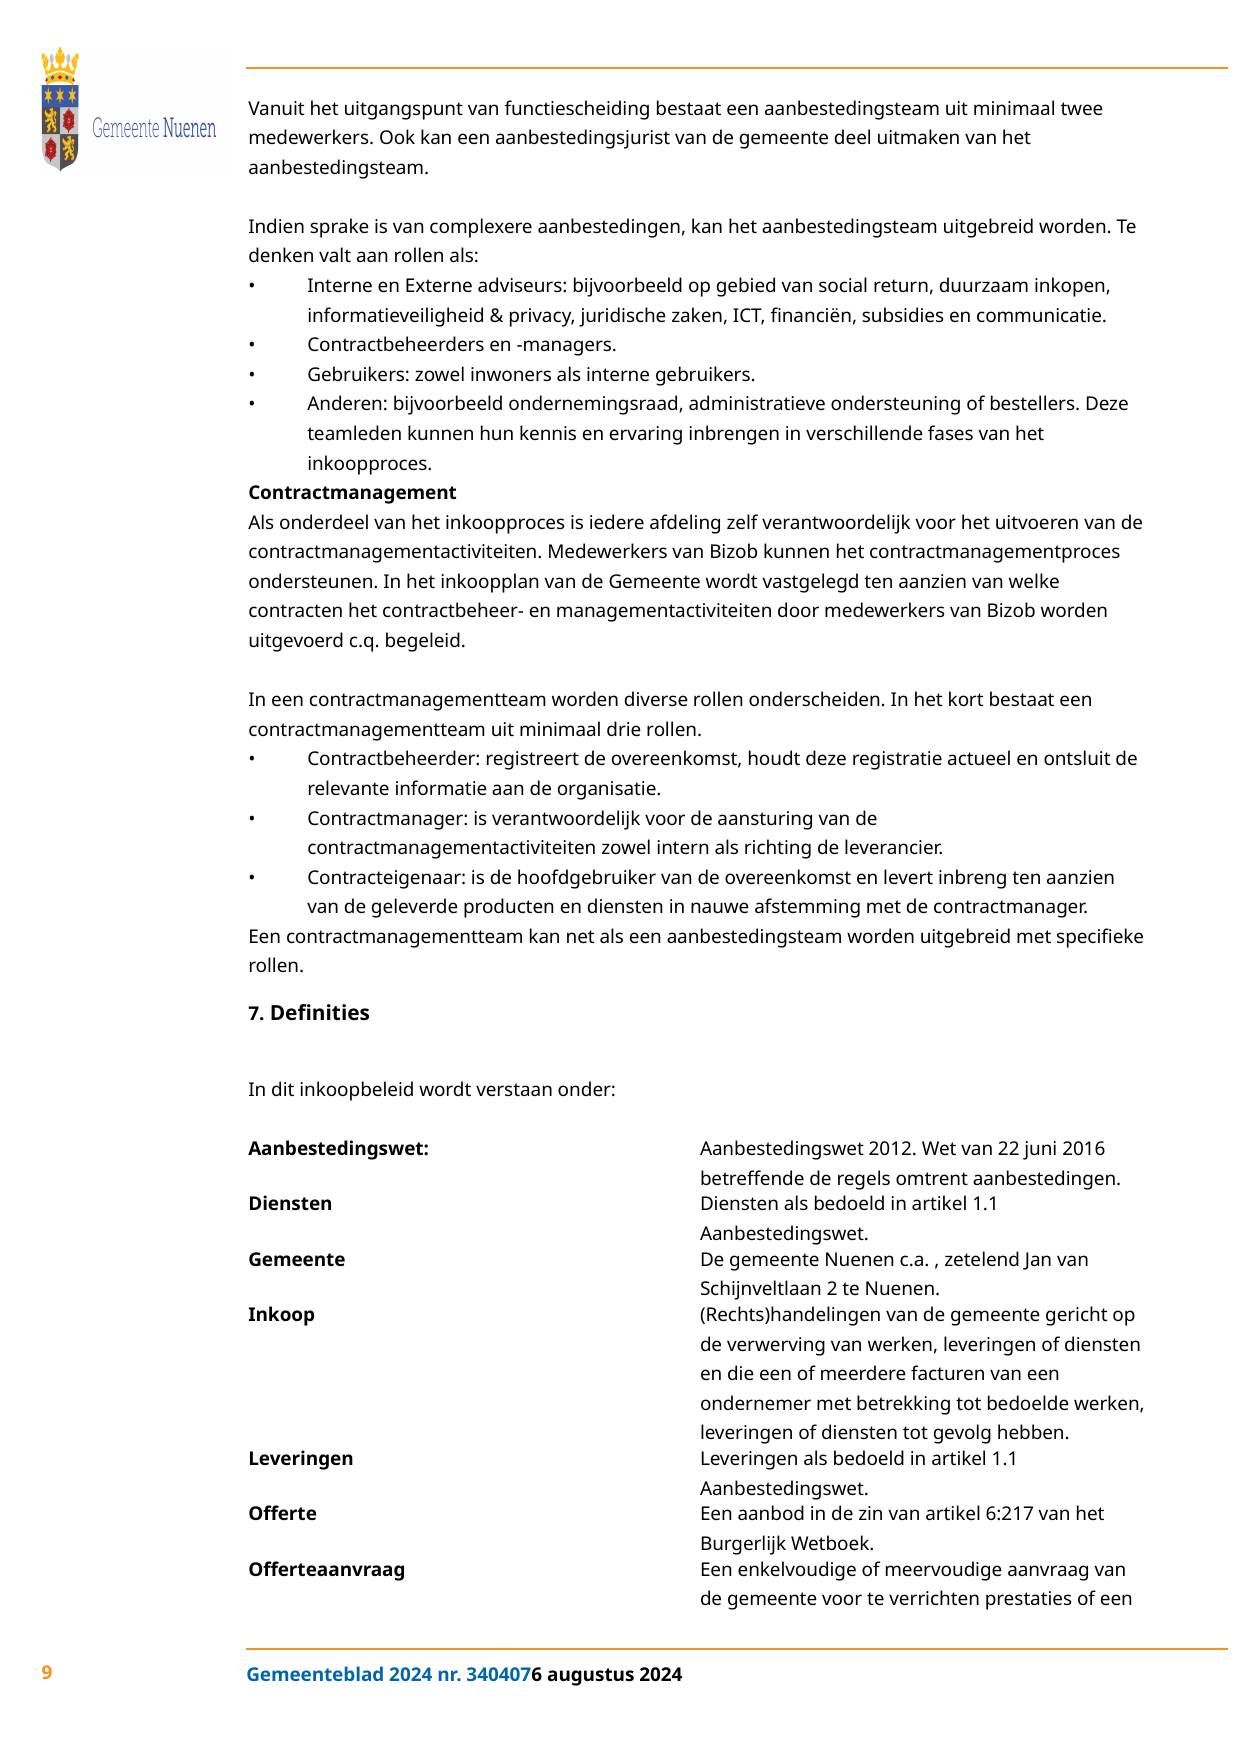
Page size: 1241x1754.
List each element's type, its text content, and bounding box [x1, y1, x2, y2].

table_cell Een aanbod in de zin van artikel 6:217 van het Burgerlijk Wetboek. [700, 1501, 1152, 1556]
table_cell Gemeente [248, 1246, 700, 1301]
table_cell Offerte [248, 1501, 700, 1556]
table_cell Offerteaanvraag [248, 1556, 700, 1611]
table_cell (Rechts)handelingen van de gemeente gericht op de verwerving van werken, leveringen of diensten en die een of meerdere facturen van een ondernemer met betrekking tot bedoelde werken, leveringen of diensten tot gevolg hebben. [700, 1301, 1152, 1445]
text Vanuit het uitgangspunt van functiescheiding bestaat een aanbestedingsteam uit minimaal twee medewerkers. Ook kan een aanbestedingsjurist van de gemeente deel uitmaken van het aanbestedingsteam. [248, 95, 1152, 180]
table_cell Diensten als bedoeld in artikel 1.1 Aanbestedingswet. [700, 1191, 1152, 1246]
list Contractbeheerder: registreert de overeenkomst, houdt deze registratie actueel en ontsluit de relevante informatie aan de organisatie. [248, 746, 1152, 801]
text Een contractmanagementteam kan net als een aanbestedingsteam worden uitgebreid met specifieke rollen. [248, 923, 1152, 978]
table_cell De gemeente Nuenen c.a. , zetelend Jan van Schijnveltlaan 2 te Nuenen. [700, 1246, 1152, 1301]
text Contractmanagement [248, 479, 1152, 505]
picture [41, 47, 231, 172]
table_cell Diensten [248, 1191, 700, 1246]
table_cell Een enkelvoudige of meervoudige aanvraag van de gemeente voor te verrichten prestaties of een [700, 1556, 1152, 1611]
list Contracteigenaar: is de hoofdgebruiker van de overeenkomst en levert inbreng ten aanzien van de geleverde producten en diensten in nauwe afstemming met de contractmanager. [248, 864, 1152, 919]
text In een contractmanagementteam worden diverse rollen onderscheiden. In het kort bestaat een contractmanagementteam uit minimaal drie rollen. [248, 686, 1152, 742]
table_cell Inkoop [248, 1301, 700, 1445]
text Indien sprake is van complexere aanbestedingen, kan het aanbestedingsteam uitgebreid worden. Te denken valt aan rollen als: [248, 213, 1152, 268]
text 7. Definities [248, 998, 1152, 1027]
table_cell Leveringen [248, 1445, 700, 1501]
table_header Aanbestedingswet 2012. Wet van 22 juni 2016 betreffende de regels omtrent aanbestedingen. [700, 1135, 1152, 1191]
table_header Aanbestedingswet: [248, 1135, 700, 1191]
list Contractmanager: is verantwoordelijk voor de aansturing van de contractmanagementactiviteiten zowel intern als richting de leverancier. [248, 805, 1152, 860]
table_cell Leveringen als bedoeld in artikel 1.1 Aanbestedingswet. [700, 1445, 1152, 1501]
text Als onderdeel van het inkoopproces is iedere afdeling zelf verantwoordelijk voor het uitvoeren van de contractmanagementactiviteiten. Medewerkers van Bizob kunnen het contractmanagementproces ondersteunen. In het inkoopplan van de Gemeente wordt vastgelegd ten aanzien van welke contracten het contractbeheer- en managementactiviteiten door medewerkers van Bizob worden uitgevoerd c.q. begeleid. [248, 509, 1152, 653]
list Gebruikers: zowel inwoners als interne gebruikers. [248, 361, 1152, 387]
list Anderen: bijvoorbeeld ondernemingsraad, administratieve ondersteuning of bestellers. Deze teamleden kunnen hun kennis en ervaring inbrengen in verschillende fases van het inkoopproces. [248, 391, 1152, 476]
list Interne en Externe adviseurs: bijvoorbeeld op gebied van social return, duurzaam inkopen, informatieveiligheid & privacy, juridische zaken, ICT, financiën, subsidies en communicatie. [248, 272, 1152, 328]
list Contractbeheerders en -managers. [248, 331, 1152, 357]
text In dit inkoopbeleid wordt verstaan onder: [248, 1076, 1152, 1102]
